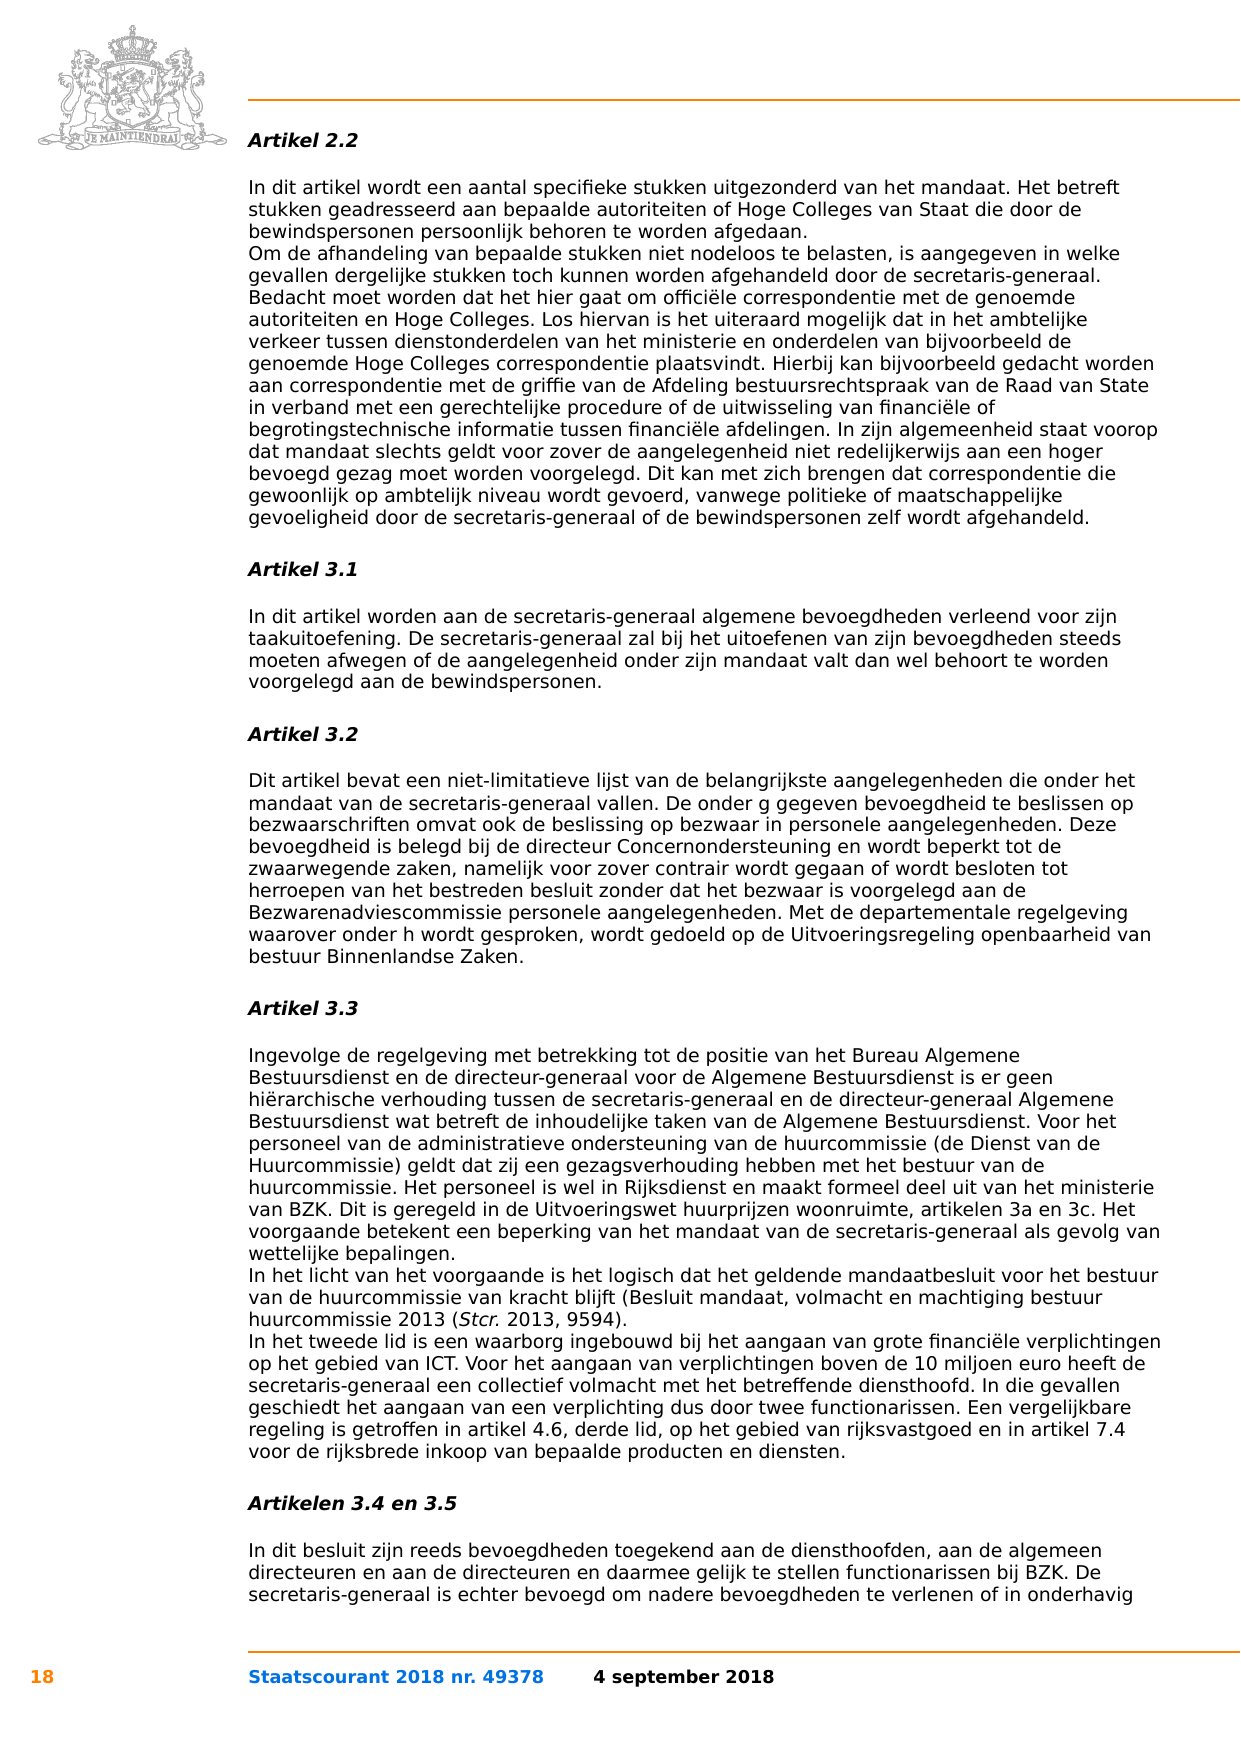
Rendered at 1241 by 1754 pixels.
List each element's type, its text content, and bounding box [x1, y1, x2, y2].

subtitle Artikel 3.1 [248, 558, 1163, 581]
text Dit artikel bevat een niet-limitatieve lijst van de belangrijkste aangelegenheden die onder het mandaat van de secretaris-generaal vallen. De onder g gegeven bevoegdheid te beslissen op bezwaarschriften omvat ook de beslissing op bezwaar in personele aangelegenheden. Deze bevoegdheid is belegd bij de directeur Concernondersteuning en wordt beperkt tot de zwaarwegende zaken, namelijk voor zover contrair wordt gegaan of wordt besloten tot herroepen van het bestreden besluit zonder dat het bezwaar is voorgelegd aan de Bezwarenadviescommissie personele aangelegenheden. Met de departementale regelgeving waarover onder h wordt gesproken, wordt gedoeld op de Uitvoeringsregeling openbaarheid van bestuur Binnenlandse Zaken. [248, 770, 1163, 968]
subtitle Artikel 3.2 [248, 723, 1163, 745]
text In dit artikel worden aan de secretaris-generaal algemene bevoegdheden verleend voor zijn taakuitoefening. De secretaris-generaal zal bij het uitoefenen van zijn bevoegdheden steeds moeten afwegen of de aangelegenheid onder zijn mandaat valt dan wel behoort te worden voorgelegd aan de bewindspersonen. [248, 606, 1163, 693]
text In dit besluit zijn reeds bevoegdheden toegekend aan de diensthoofden, aan de algemeen directeuren en aan de directeuren en daarmee gelijk te stellen functionarissen bij BZK. De secretaris-generaal is echter bevoegd om nadere bevoegdheden te verlenen of in onderhavig [248, 1540, 1163, 1606]
subtitle Artikelen 3.4 en 3.5 [248, 1493, 1163, 1515]
text Om de afhandeling van bepaalde stukken niet nodeloos te belasten, is aangegeven in welke gevallen dergelijke stukken toch kunnen worden afgehandeld door de secretaris-generaal. Bedacht moet worden dat het hier gaat om officiële correspondentie met de genoemde autoriteiten en Hoge Colleges. Los hiervan is het uiteraard mogelijk dat in het ambtelijke verkeer tussen dienstonderdelen van het ministerie en onderdelen van bijvoorbeeld de genoemde Hoge Colleges correspondentie plaatsvindt. Hierbij kan bijvoorbeeld gedacht worden aan correspondentie met de griffie van de Afdeling bestuursrechtspraak van de Raad van State in verband met een gerechtelijke procedure of de uitwisseling van financiële of begrotingstechnische informatie tussen financiële afdelingen. In zijn algemeenheid staat voorop dat mandaat slechts geldt voor zover de aangelegenheid niet redelijkerwijs aan een hoger bevoegd gezag moet worden voorgelegd. Dit kan met zich brengen dat correspondentie die gewoonlijk op ambtelijk niveau wordt gevoerd, vanwege politieke of maatschappelijke gevoeligheid door de secretaris-generaal of de bewindspersonen zelf wordt afgehandeld. [248, 243, 1163, 528]
text In dit artikel wordt een aantal specifieke stukken uitgezonderd van het mandaat. Het betreft stukken geadresseerd aan bepaalde autoriteiten of Hoge Colleges van Staat die door de bewindspersonen persoonlijk behoren te worden afgedaan. [248, 177, 1163, 243]
text In het tweede lid is een waarborg ingebouwd bij het aangaan van grote financiële verplichtingen op het gebied van ICT. Voor het aangaan van verplichtingen boven de 10 miljoen euro heeft de secretaris-generaal een collectief volmacht met het betreffende diensthoofd. In die gevallen geschiedt het aangaan van een verplichting dus door twee functionarissen. Een vergelijkbare regeling is getroffen in artikel 4.6, derde lid, op het gebied van rijksvastgoed en in artikel 7.4 voor de rijksbrede inkoop van bepaalde producten en diensten. [248, 1331, 1163, 1463]
picture [38, 25, 227, 150]
subtitle Artikel 2.2 [248, 130, 1163, 152]
text In het licht van het voorgaande is het logisch dat het geldende mandaatbesluit voor het bestuur van de huurcommissie van kracht blijft (Besluit mandaat, volmacht en machtiging bestuur huurcommissie 2013 (Stcr. 2013, 9594). [248, 1265, 1163, 1331]
subtitle Artikel 3.3 [248, 998, 1163, 1020]
text Ingevolge de regelgeving met betrekking tot de positie van het Bureau Algemene Bestuursdienst en de directeur-generaal voor de Algemene Bestuursdienst is er geen hiërarchische verhouding tussen de secretaris-generaal en de directeur-generaal Algemene Bestuursdienst wat betreft de inhoudelijke taken van de Algemene Bestuursdienst. Voor het personeel van de administratieve ondersteuning van de huurcommissie (de Dienst van de Huurcommissie) geldt dat zij een gezagsverhouding hebben met het bestuur van de huurcommissie. Het personeel is wel in Rijksdienst en maakt formeel deel uit van het ministerie van BZK. Dit is geregeld in de Uitvoeringswet huurprijzen woonruimte, artikelen 3a en 3c. Het voorgaande betekent een beperking van het mandaat van de secretaris-generaal als gevolg van wettelijke bepalingen. [248, 1045, 1163, 1265]
